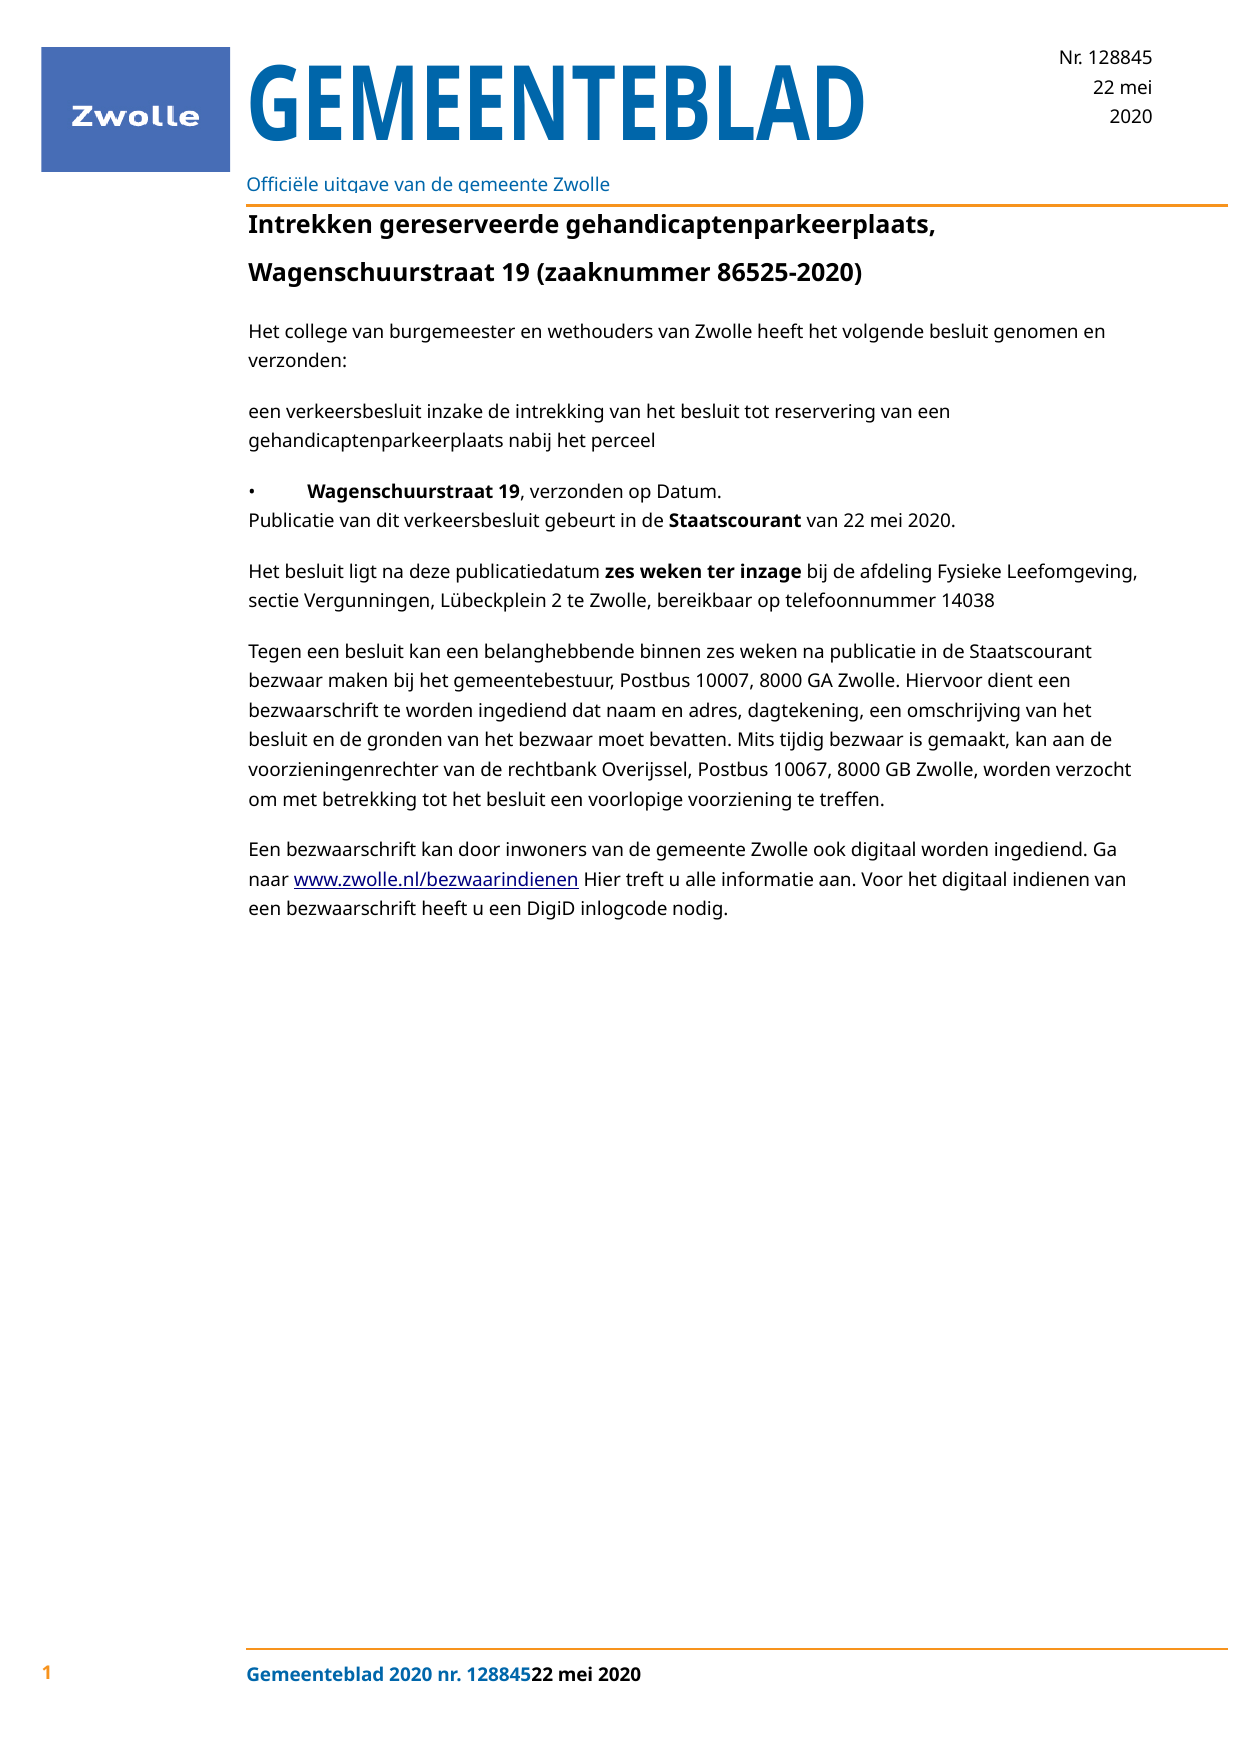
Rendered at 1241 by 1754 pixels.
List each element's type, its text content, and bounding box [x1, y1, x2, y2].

text Intrekken gereserveerde gehandicaptenparkeerplaats, Wagenschuurstraat 19 (zaaknummer 86525-2020) [248, 207, 1152, 288]
list Wagenschuurstraat 19, verzonden op Datum. [248, 478, 1152, 504]
text Een bezwaarschrift kan door inwoners van de gemeente Zwolle ook digitaal worden ingediend. Ga naar www.zwolle.nl/bezwaarindienen Hier treft u alle informatie aan. Voor het digitaal indienen van een bezwaarschrift heeft u een DigiD inlogcode nodig. [248, 836, 1152, 921]
text Het college van burgemeester en wethouders van Zwolle heeft het volgende besluit genomen en verzonden: [248, 318, 1152, 373]
text Tegen een besluit kan een belanghebbende binnen zes weken na publicatie in de Staatscourant bezwaar maken bij het gemeentebestuur, Postbus 10007, 8000 GA Zwolle. Hiervoor dient een bezwaarschrift te worden ingediend dat naam en adres, dagtekening, een omschrijving van het besluit en de gronden van het bezwaar moet bevatten. Mits tijdig bezwaar is gemaakt, kan aan de voorzieningenrechter van de rechtbank Overijssel, Postbus 10067, 8000 GB Zwolle, worden verzocht om met betrekking tot het besluit een voorlopige voorziening te treffen. [248, 638, 1152, 812]
text een verkeersbesluit inzake de intrekking van het besluit tot reservering van een gehandicaptenparkeerplaats nabij het perceel [248, 398, 1152, 453]
picture [41, 47, 231, 172]
text Publicatie van dit verkeersbesluit gebeurt in de Staatscourant van 22 mei 2020. [248, 507, 1152, 533]
text Het besluit ligt na deze publicatiedatum zes weken ter inzage bij de afdeling Fysieke Leefomgeving, sectie Vergunningen, Lübeckplein 2 te Zwolle, bereikbaar op telefoonnummer 14038 [248, 558, 1152, 613]
